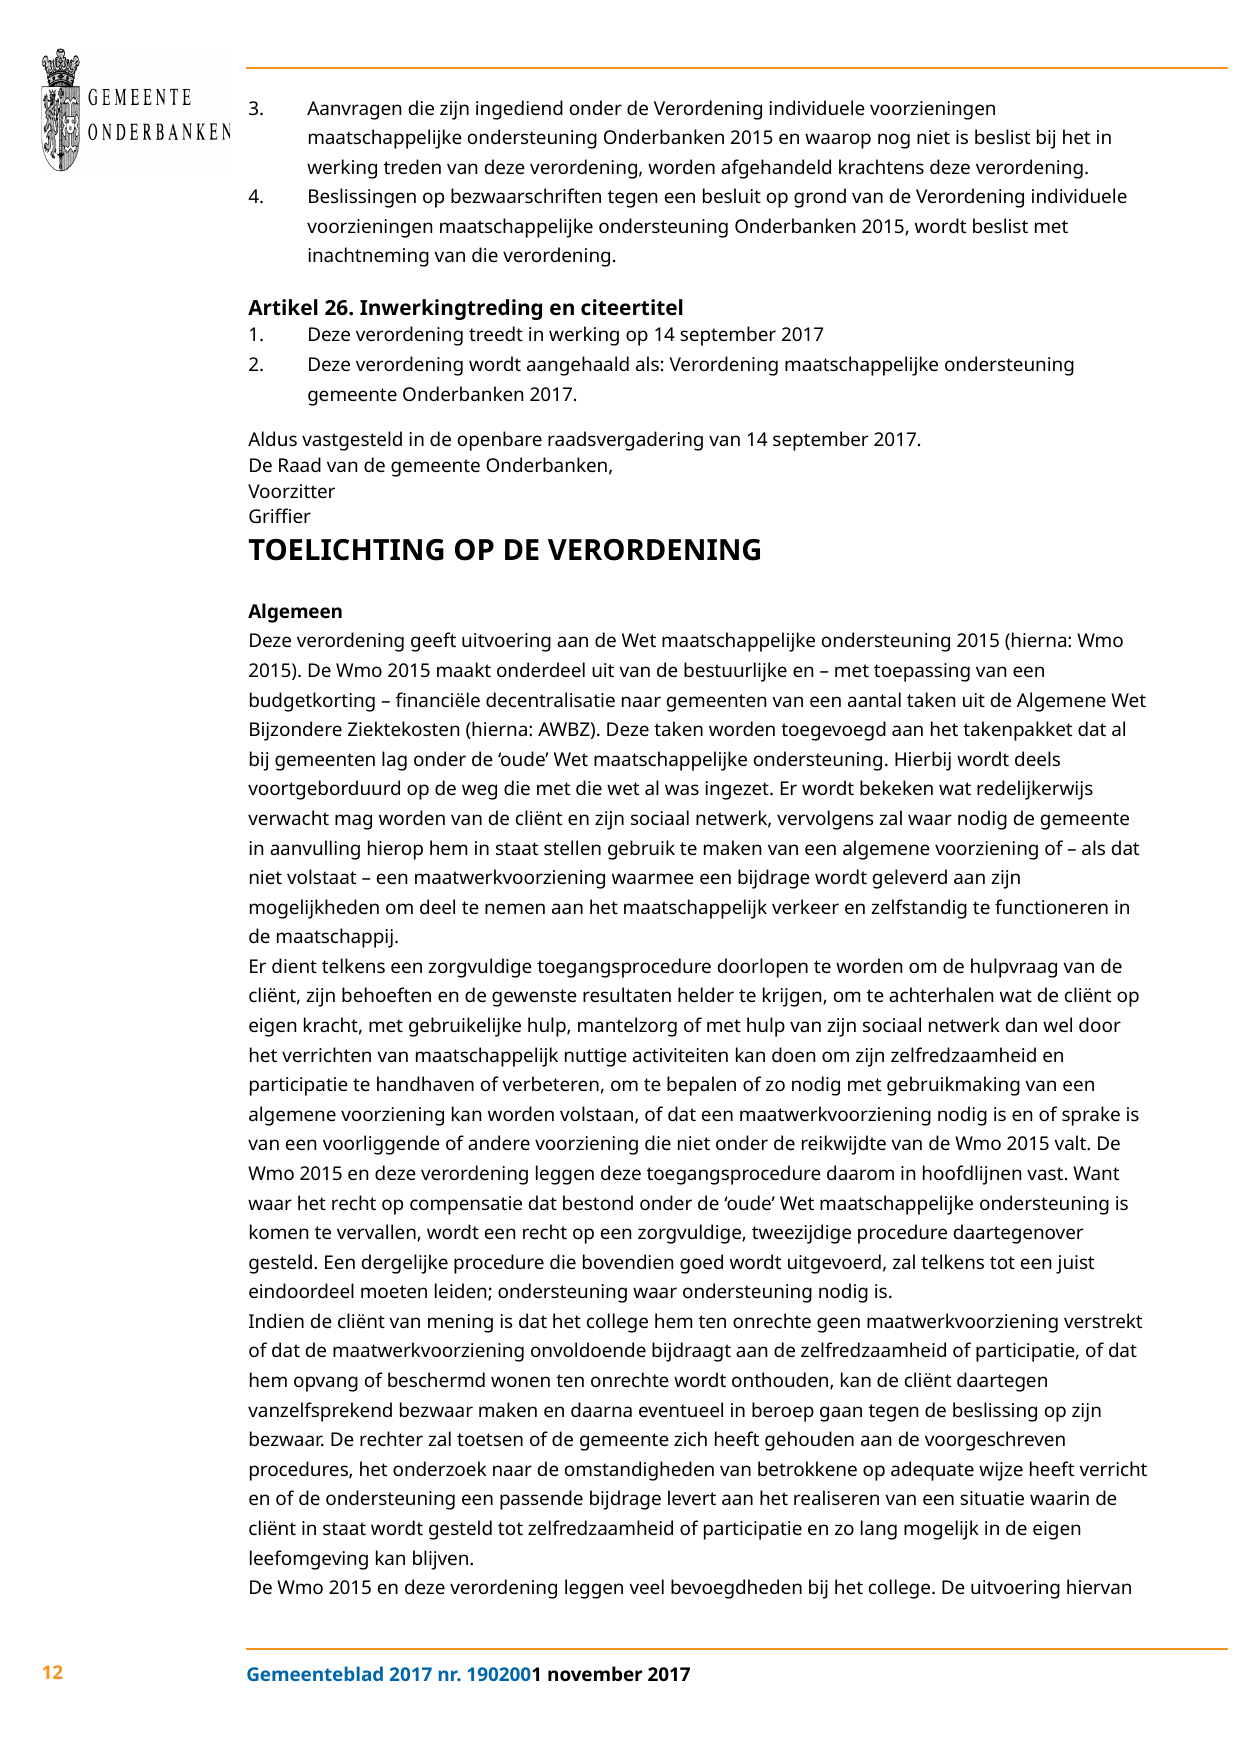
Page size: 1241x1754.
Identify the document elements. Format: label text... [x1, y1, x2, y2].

text Artikel 26. Inwerkingtreding en citeertitel [248, 293, 1152, 322]
text Algemeen [248, 598, 1152, 624]
text TOELICHTING OP DE VERORDENING [248, 529, 1152, 569]
text Aldus vastgesteld in de openbare raadsvergadering van 14 september 2017. [248, 426, 1152, 452]
list Deze verordening wordt aangehaald als: Verordening maatschappelijke ondersteuning gemeente Onderbanken 2017. [248, 351, 1152, 406]
text Griffier [248, 503, 1152, 529]
text De Raad van de gemeente Onderbanken, [248, 452, 1152, 478]
list Beslissingen op bezwaarschriften tegen een besluit op grond van de Verordening individuele voorzieningen maatschappelijke ondersteuning Onderbanken 2015, wordt beslist met inachtneming van die verordening. [248, 183, 1152, 268]
text Voorzitter [248, 478, 1152, 503]
text Deze verordening geeft uitvoering aan de Wet maatschappelijke ondersteuning 2015 (hierna: Wmo 2015). De Wmo 2015 maakt onderdeel uit van de bestuurlijke en – met toepassing van een budgetkorting – financiële decentralisatie naar gemeenten van een aantal taken uit de Algemene Wet Bijzondere Ziektekosten (hierna: AWBZ). Deze taken worden toegevoegd aan het takenpakket dat al bij gemeenten lag onder de ‘oude’ Wet maatschappelijke ondersteuning. Hierbij wordt deels voortgeborduurd op de weg die met die wet al was ingezet. Er wordt bekeken wat redelijkerwijs verwacht mag worden van de cliënt en zijn sociaal netwerk, vervolgens zal waar nodig de gemeente in aanvulling hierop hem in staat stellen gebruik te maken van een algemene voorziening of – als dat niet volstaat – een maatwerkvoorziening waarmee een bijdrage wordt geleverd aan zijn mogelijkheden om deel te nemen aan het maatschappelijk verkeer en zelfstandig te functioneren in de maatschappij. [248, 628, 1152, 949]
text Er dient telkens een zorgvuldige toegangsprocedure doorlopen te worden om de hulpvraag van de cliënt, zijn behoeften en de gewenste resultaten helder te krijgen, om te achterhalen wat de cliënt op eigen kracht, met gebruikelijke hulp, mantelzorg of met hulp van zijn sociaal netwerk dan wel door het verrichten van maatschappelijk nuttige activiteiten kan doen om zijn zelfredzaamheid en participatie te handhaven of verbeteren, om te bepalen of zo nodig met gebruikmaking van een algemene voorziening kan worden volstaan, of dat een maatwerkvoorziening nodig is en of sprake is van een voorliggende of andere voorziening die niet onder de reikwijdte van de Wmo 2015 valt. De Wmo 2015 en deze verordening leggen deze toegangsprocedure daarom in hoofdlijnen vast. Want waar het recht op compensatie dat bestond onder de ‘oude’ Wet maatschappelijke ondersteuning is komen te vervallen, wordt een recht op een zorgvuldige, tweezijdige procedure daartegenover gesteld. Een dergelijke procedure die bovendien goed wordt uitgevoerd, zal telkens tot een juist eindoordeel moeten leiden; ondersteuning waar ondersteuning nodig is. [248, 953, 1152, 1304]
text De Wmo 2015 en deze verordening leggen veel bevoegdheden bij het college. De uitvoering hiervan [248, 1574, 1152, 1600]
text Indien de cliënt van mening is dat het college hem ten onrechte geen maatwerkvoorziening verstrekt of dat de maatwerkvoorziening onvoldoende bijdraagt aan de zelfredzaamheid of participatie, of dat hem opvang of beschermd wonen ten onrechte wordt onthouden, kan de cliënt daartegen vanzelfsprekend bezwaar maken en daarna eventueel in beroep gaan tegen de beslissing op zijn bezwaar. De rechter zal toetsen of de gemeente zich heeft gehouden aan de voorgeschreven procedures, het onderzoek naar de omstandigheden van betrokkene op adequate wijze heeft verricht en of de ondersteuning een passende bijdrage levert aan het realiseren van een situatie waarin de cliënt in staat wordt gesteld tot zelfredzaamheid of participatie en zo lang mogelijk in de eigen leefomgeving kan blijven. [248, 1308, 1152, 1571]
picture [41, 47, 231, 172]
list Aanvragen die zijn ingediend onder de Verordening individuele voorzieningen maatschappelijke ondersteuning Onderbanken 2015 en waarop nog niet is beslist bij het in werking treden van deze verordening, worden afgehandeld krachtens deze verordening. [248, 95, 1152, 180]
list Deze verordening treedt in werking op 14 september 2017 [248, 322, 1152, 347]
